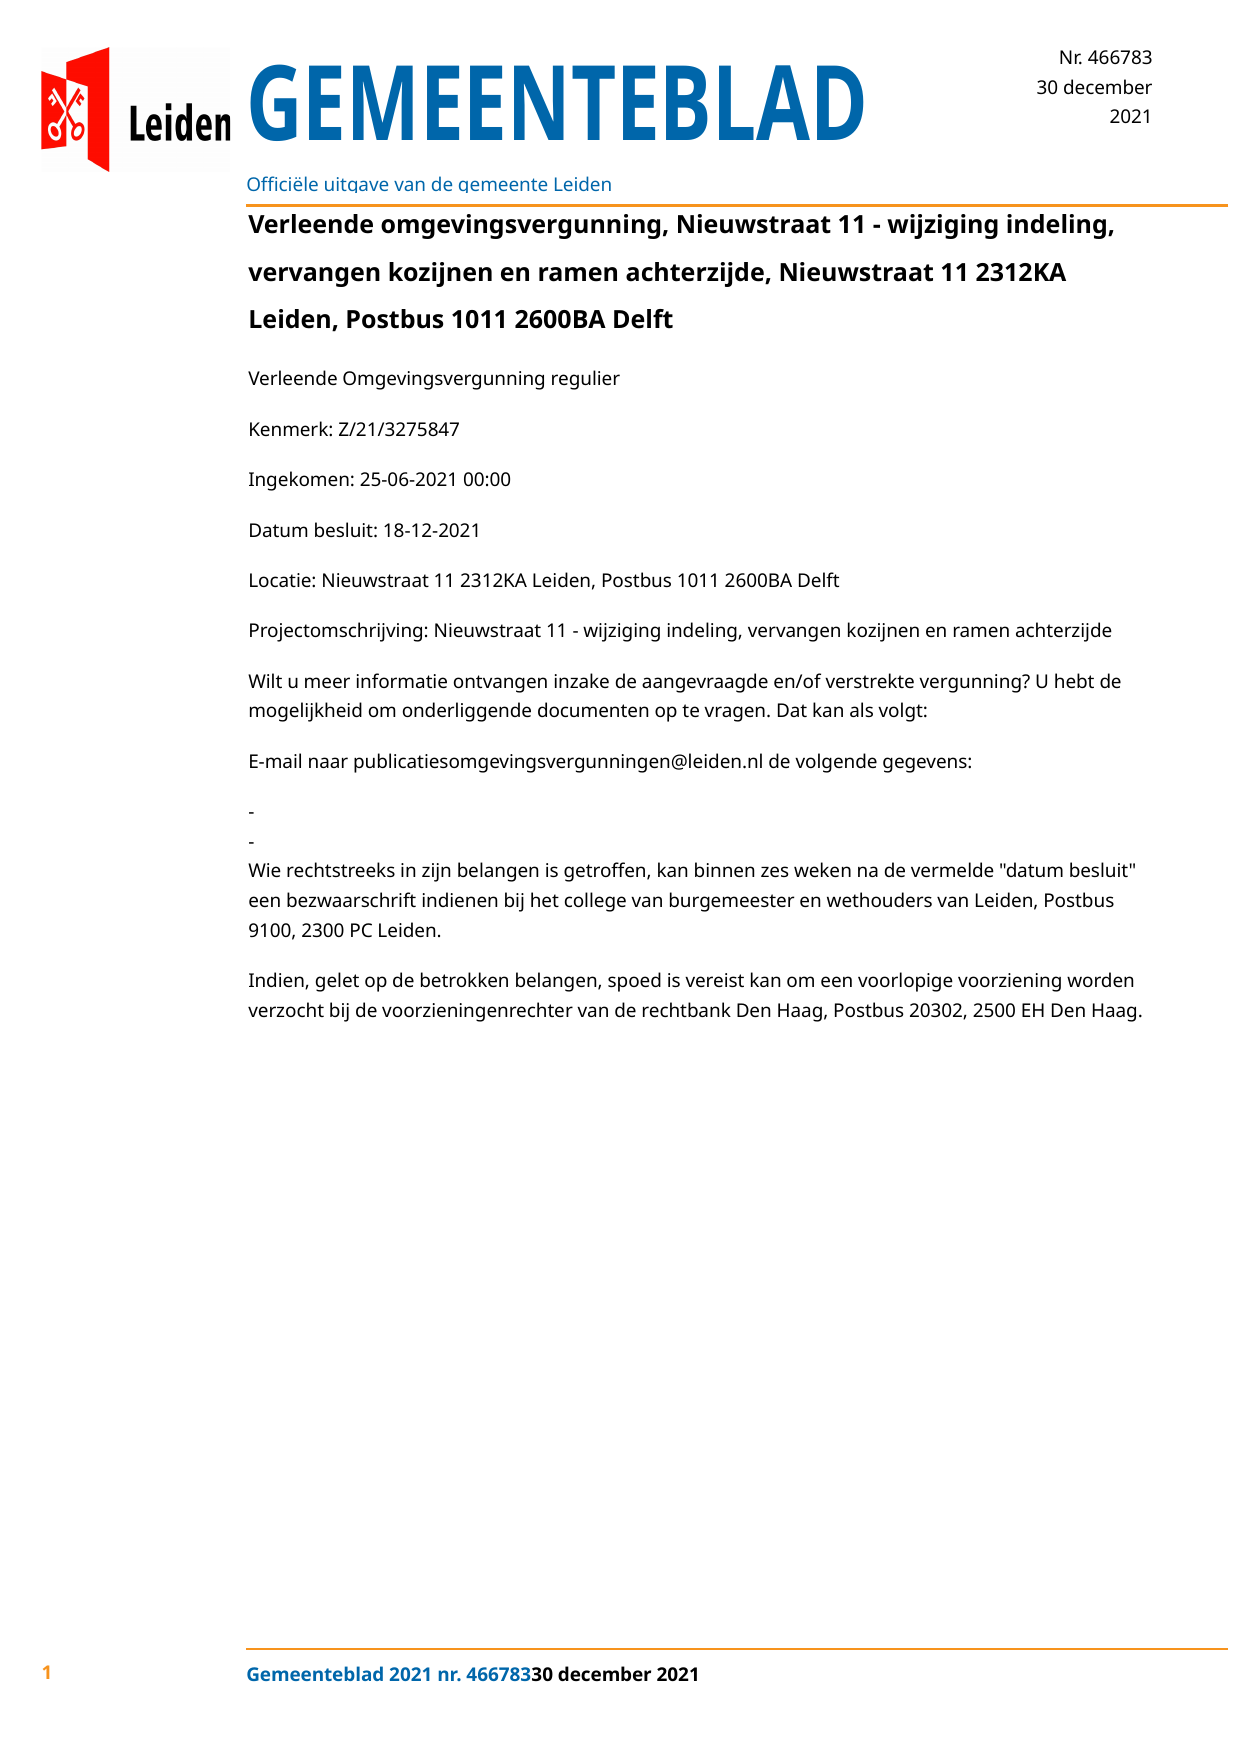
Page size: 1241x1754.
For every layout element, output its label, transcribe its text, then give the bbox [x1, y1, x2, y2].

text Projectomschrijving: Nieuwstraat 11 - wijziging indeling, vervangen kozijnen en ramen achterzijde [248, 618, 1152, 643]
text Verleende omgevingsvergunning, Nieuwstraat 11 - wijziging indeling, vervangen kozijnen en ramen achterzijde, Nieuwstraat 11 2312KA Leiden, Postbus 1011 2600BA Delft [248, 207, 1152, 336]
text Datum besluit: 18-12-2021 [248, 517, 1152, 542]
text Indien, gelet op de betrokken belangen, spoed is vereist kan om een voorlopige voorziening worden verzocht bij de voorzieningenrechter van de rechtbank Den Haag, Postbus 20302, 2500 EH Den Haag. [248, 967, 1152, 1022]
text Wilt u meer informatie ontvangen inzake de aangevraagde en/of verstrekte vergunning? U hebt de mogelijkheid om onderliggende documenten op te vragen. Dat kan als volgt: [248, 668, 1152, 723]
picture [41, 47, 231, 172]
text Ingekomen: 25-06-2021 00:00 [248, 466, 1152, 492]
text Verleende Omgevingsvergunning regulier [248, 366, 1152, 391]
text E-mail naar publicatiesomgevingsvergunningen@leiden.nl de volgende gegevens: [248, 748, 1152, 774]
text Wie rechtstreeks in zijn belangen is getroffen, kan binnen zes weken na de vermelde "datum besluit" een bezwaarschrift indienen bij het college van burgemeester en wethouders van Leiden, Postbus 9100, 2300 PC Leiden. [248, 858, 1152, 942]
text Locatie: Nieuwstraat 11 2312KA Leiden, Postbus 1011 2600BA Delft [248, 567, 1152, 593]
text Kenmerk: Z/21/3275847 [248, 416, 1152, 442]
